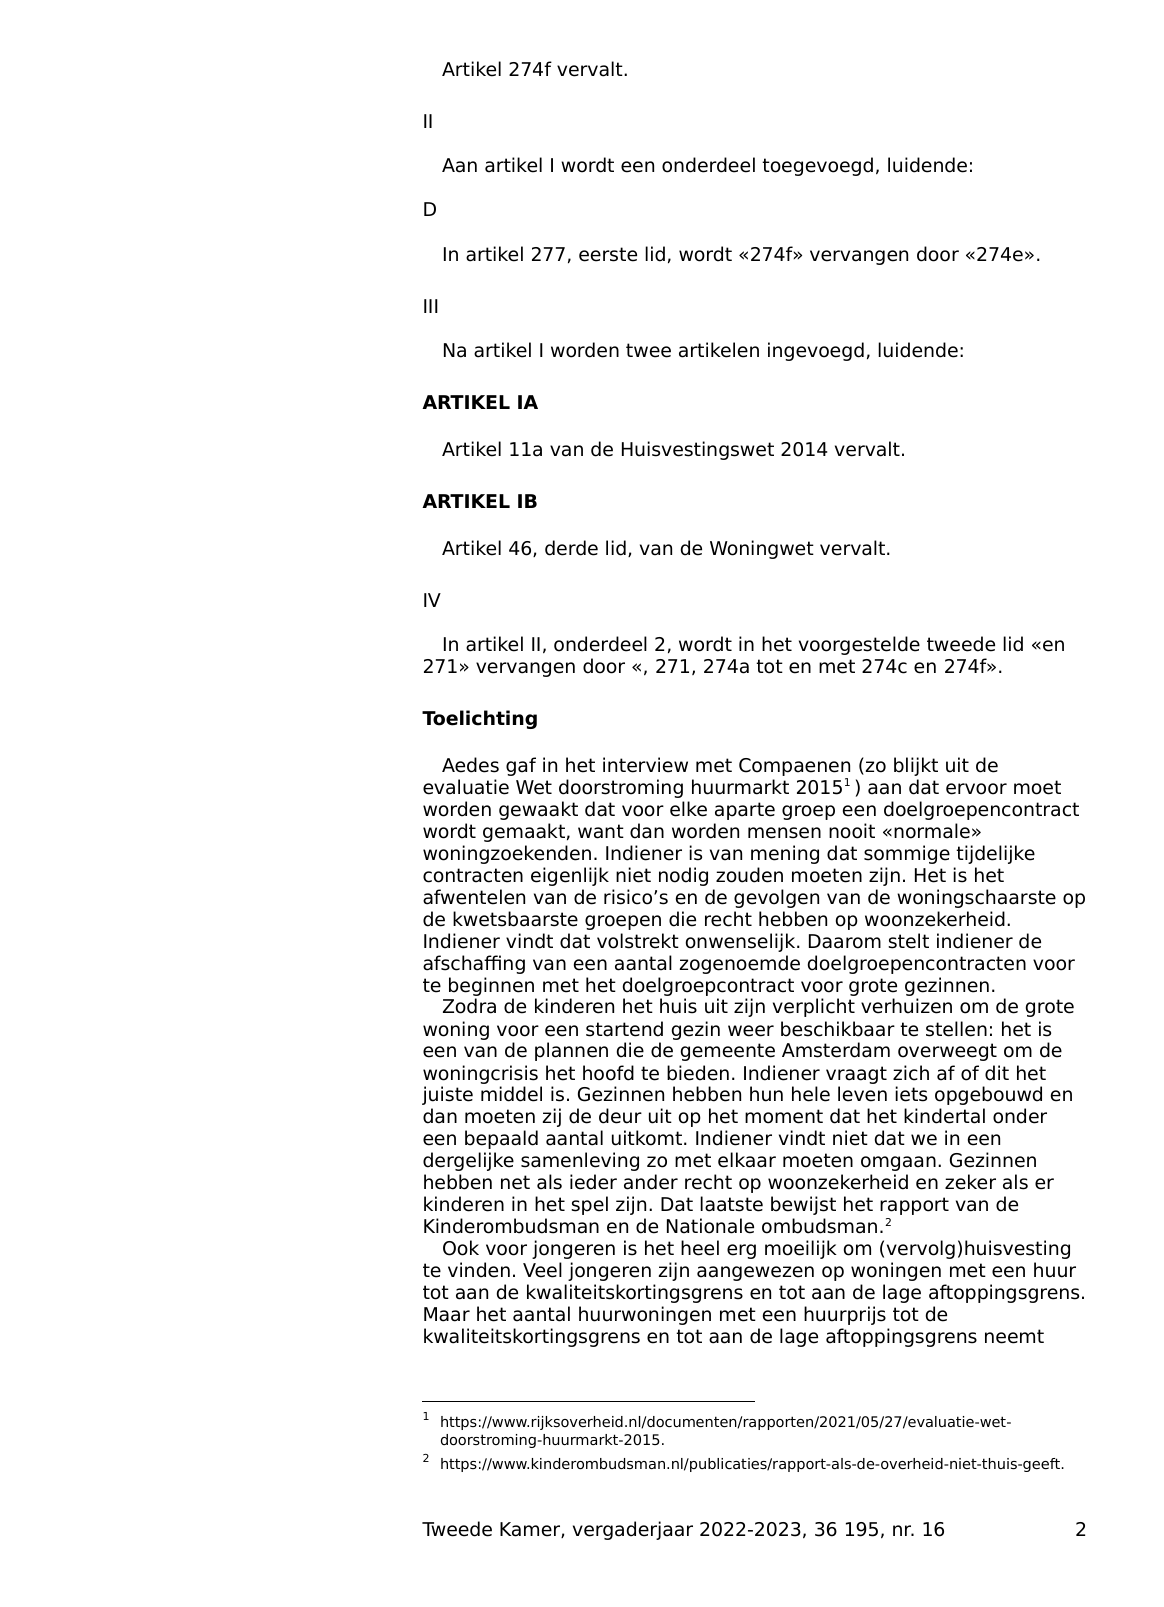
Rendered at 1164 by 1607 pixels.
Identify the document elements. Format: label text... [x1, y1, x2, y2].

text https://www.kinderombudsman.nl/publicaties/rapport-als-de-overheid-niet-thuis-geeft. [422, 1452, 1087, 1474]
text D [422, 199, 1087, 221]
text In artikel 277, eerste lid, wordt «274f» vervangen door «274e». [422, 243, 1087, 266]
subtitle III [422, 296, 1087, 317]
text Ook voor jongeren is het heel erg moeilijk om (vervolg)huisvesting te vinden. Veel jongeren zijn aangewezen op woningen met een huur tot aan de kwaliteitskortingsgrens en tot aan de lage aftoppingsgrens. Maar het aantal huurwoningen met een huurprijs tot de kwaliteitskortingsgrens en tot aan de lage aftoppingsgrens neemt [422, 1238, 1087, 1348]
text Artikel 11a van de Huisvestingswet 2014 vervalt. [422, 439, 1087, 461]
text Na artikel I worden twee artikelen ingevoegd, luidende: [422, 340, 1087, 362]
subtitle IV [422, 589, 1087, 612]
text Artikel 274f vervalt. [422, 59, 1087, 81]
text Zodra de kinderen het huis uit zijn verplicht verhuizen om de grote woning voor een startend gezin weer beschikbaar te stellen: het is een van de plannen die de gemeente Amsterdam overweegt om de woningcrisis het hoofd te bieden. Indiener vraagt zich af of dit het juiste middel is. Gezinnen hebben hun hele leven iets opgebouwd en dan moeten zij de deur uit op het moment dat het kindertal onder een bepaald aantal uitkomt. Indiener vindt niet dat we in een dergelijke samenleving zo met elkaar moeten omgaan. Gezinnen hebben net als ieder ander recht op woonzekerheid en zeker als er kinderen in het spel zijn. Dat laatste bewijst het rapport van de Kinderombudsman en de Nationale ombudsman. [422, 996, 1087, 1238]
text https://www.rijksoverheid.nl/documenten/rapporten/2021/05/27/evaluatie-wet-doorstroming-huurmarkt-2015. [422, 1410, 1087, 1449]
subtitle ARTIKEL IB [422, 491, 1087, 513]
subtitle II [422, 111, 1087, 133]
subtitle Toelichting [422, 708, 1087, 730]
text Aedes gaf in het interview met Compaenen (zo blijkt uit de evaluatie Wet doorstroming huurmarkt 2015) aan dat ervoor moet worden gewaakt dat voor elke aparte groep een doelgroepencontract wordt gemaakt, want dan worden mensen nooit «normale» woningzoekenden. Indiener is van mening dat sommige tijdelijke contracten eigenlijk niet nodig zouden moeten zijn. Het is het afwentelen van de risico’s en de gevolgen van de woningschaarste op de kwetsbaarste groepen die recht hebben op woonzekerheid. Indiener vindt dat volstrekt onwenselijk. Daarom stelt indiener de afschaffing van een aantal zogenoemde doelgroepencontracten voor te beginnen met het doelgroepcontract voor grote gezinnen. [422, 755, 1087, 996]
text Artikel 46, derde lid, van de Woningwet vervalt. [422, 538, 1087, 559]
subtitle ARTIKEL IA [422, 392, 1087, 414]
text In artikel II, onderdeel 2, wordt in het voorgestelde tweede lid «en 271» vervangen door «, 271, 274a tot en met 274c en 274f». [422, 634, 1087, 678]
text Aan artikel I wordt een onderdeel toegevoegd, luidende: [422, 155, 1087, 177]
